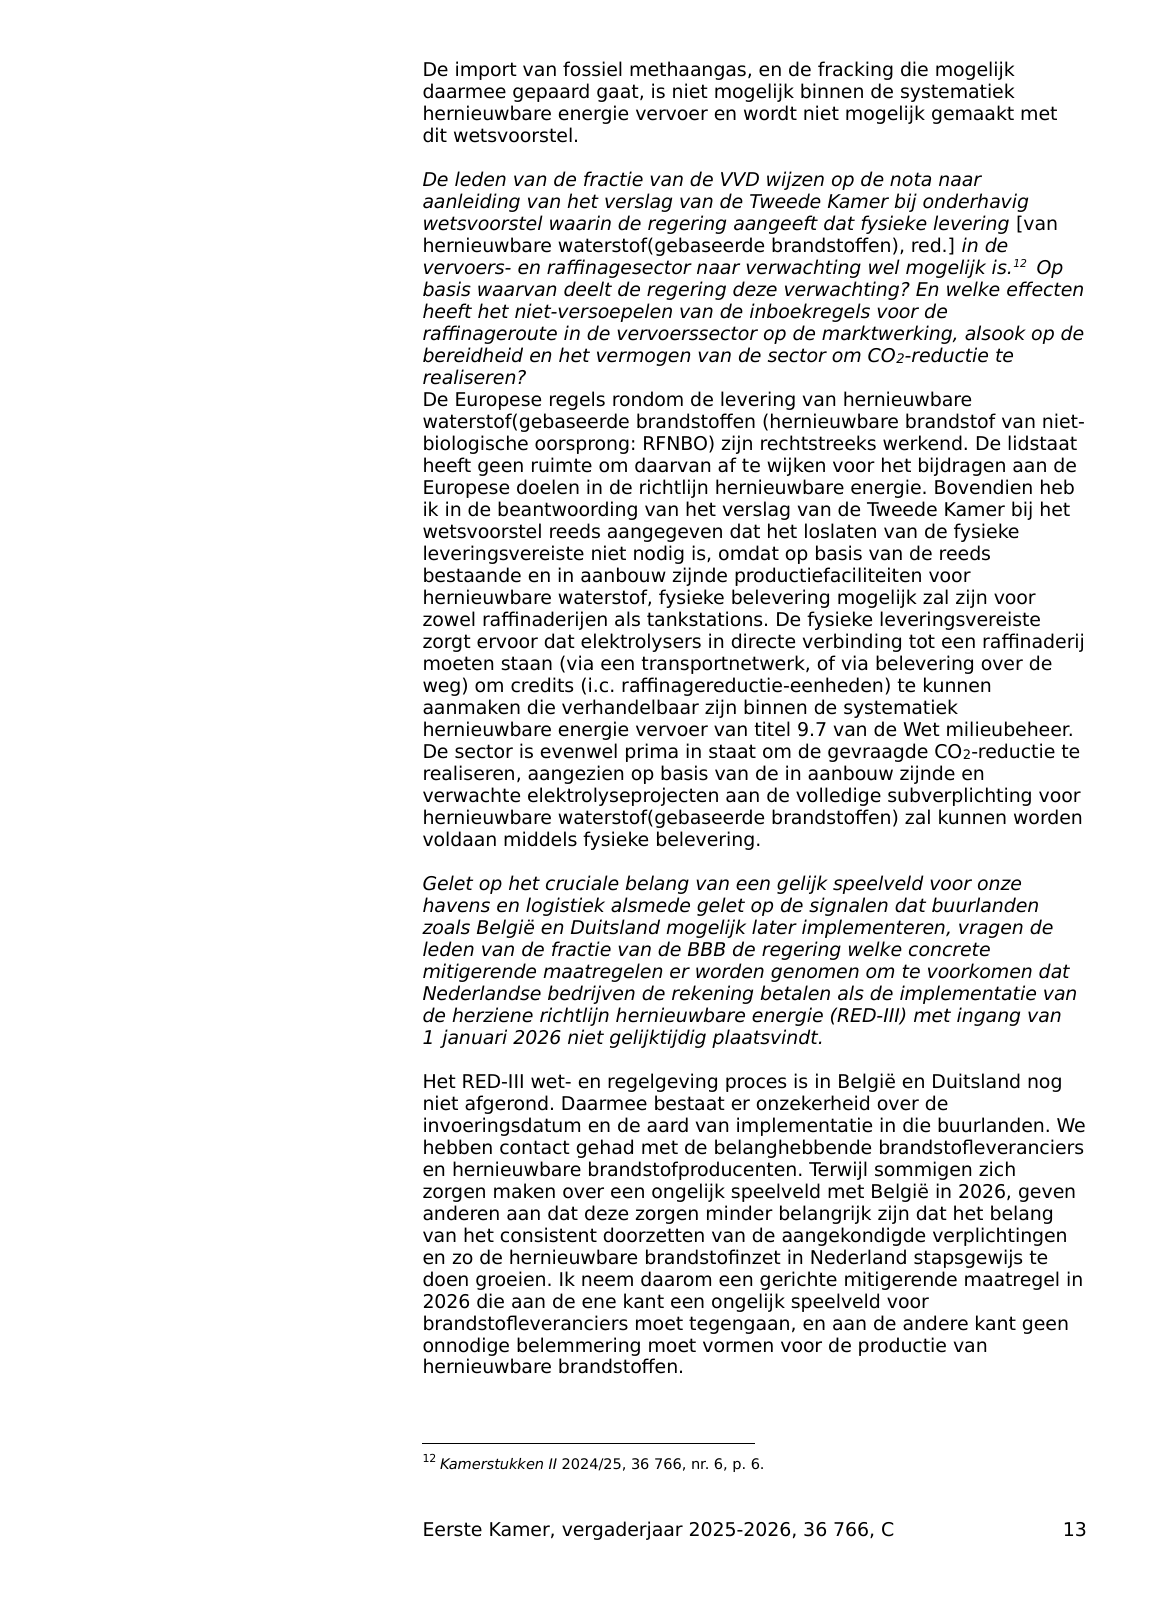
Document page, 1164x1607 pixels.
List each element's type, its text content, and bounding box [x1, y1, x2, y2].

text De Europese regels rondom de levering van hernieuwbare waterstof(gebaseerde brandstoffen (hernieuwbare brandstof van niet-biologische oorsprong: RFNBO) zijn rechtstreeks werkend. De lidstaat heeft geen ruimte om daarvan af te wijken voor het bijdragen aan de Europese doelen in de richtlijn hernieuwbare energie. Bovendien heb ik in de beantwoording van het verslag van de Tweede Kamer bij het wetsvoorstel reeds aangegeven dat het loslaten van de fysieke leveringsvereiste niet nodig is, omdat op basis van de reeds bestaande en in aanbouw zijnde productiefaciliteiten voor hernieuwbare waterstof, fysieke belevering mogelijk zal zijn voor zowel raffinaderijen als tankstations. De fysieke leveringsvereiste zorgt ervoor dat elektrolysers in directe verbinding tot een raffinaderij moeten staan (via een transportnetwerk, of via belevering over de weg) om credits (i.c. raffinagereductie-eenheden) te kunnen aanmaken die verhandelbaar zijn binnen de systematiek hernieuwbare energie vervoer van titel 9.7 van de Wet milieubeheer. De sector is evenwel prima in staat om de gevraagde CO2-reductie te realiseren, aangezien op basis van de in aanbouw zijnde en verwachte elektrolyseprojecten aan de volledige subverplichting voor hernieuwbare waterstof(gebaseerde brandstoffen) zal kunnen worden voldaan middels fysieke belevering. [422, 389, 1087, 851]
text Het RED-III wet- en regelgeving proces is in België en Duitsland nog niet afgerond. Daarmee bestaat er onzekerheid over de invoeringsdatum en de aard van implementatie in die buurlanden. We hebben contact gehad met de belanghebbende brandstofleveranciers en hernieuwbare brandstofproducenten. Terwijl sommigen zich zorgen maken over een ongelijk speelveld met België in 2026, geven anderen aan dat deze zorgen minder belangrijk zijn dat het belang van het consistent doorzetten van de aangekondigde verplichtingen en zo de hernieuwbare brandstofinzet in Nederland stapsgewijs te doen groeien. Ik neem daarom een gerichte mitigerende maatregel in 2026 die aan de ene kant een ongelijk speelveld voor brandstofleveranciers moet tegengaan, en aan de andere kant geen onnodige belemmering moet vormen voor de productie van hernieuwbare brandstoffen. [422, 1071, 1087, 1378]
text De import van fossiel methaangas, en de fracking die mogelijk daarmee gepaard gaat, is niet mogelijk binnen de systematiek hernieuwbare energie vervoer en wordt niet mogelijk gemaakt met dit wetsvoorstel. [422, 59, 1087, 147]
text Kamerstukken II 2024/25, 36 766, nr. 6, p. 6. [422, 1452, 1087, 1474]
text De leden van de fractie van de VVD wijzen op de nota naar aanleiding van het verslag van de Tweede Kamer bij onderhavig wetsvoorstel waarin de regering aangeeft dat fysieke levering [van hernieuwbare waterstof(gebaseerde brandstoffen), red.] in de vervoers- en raffinagesector naar verwachting wel mogelijk is. Op basis waarvan deelt de regering deze verwachting? En welke effecten heeft het niet-versoepelen van de inboekregels voor de raffinageroute in de vervoerssector op de marktwerking, alsook op de bereidheid en het vermogen van de sector om CO2-reductie te realiseren? [422, 169, 1087, 389]
text Gelet op het cruciale belang van een gelijk speelveld voor onze havens en logistiek alsmede gelet op de signalen dat buurlanden zoals België en Duitsland mogelijk later implementeren, vragen de leden van de fractie van de BBB de regering welke concrete mitigerende maatregelen er worden genomen om te voorkomen dat Nederlandse bedrijven de rekening betalen als de implementatie van de herziene richtlijn hernieuwbare energie (RED-III) met ingang van 1 januari 2026 niet gelijktijdig plaatsvindt. [422, 873, 1087, 1048]
